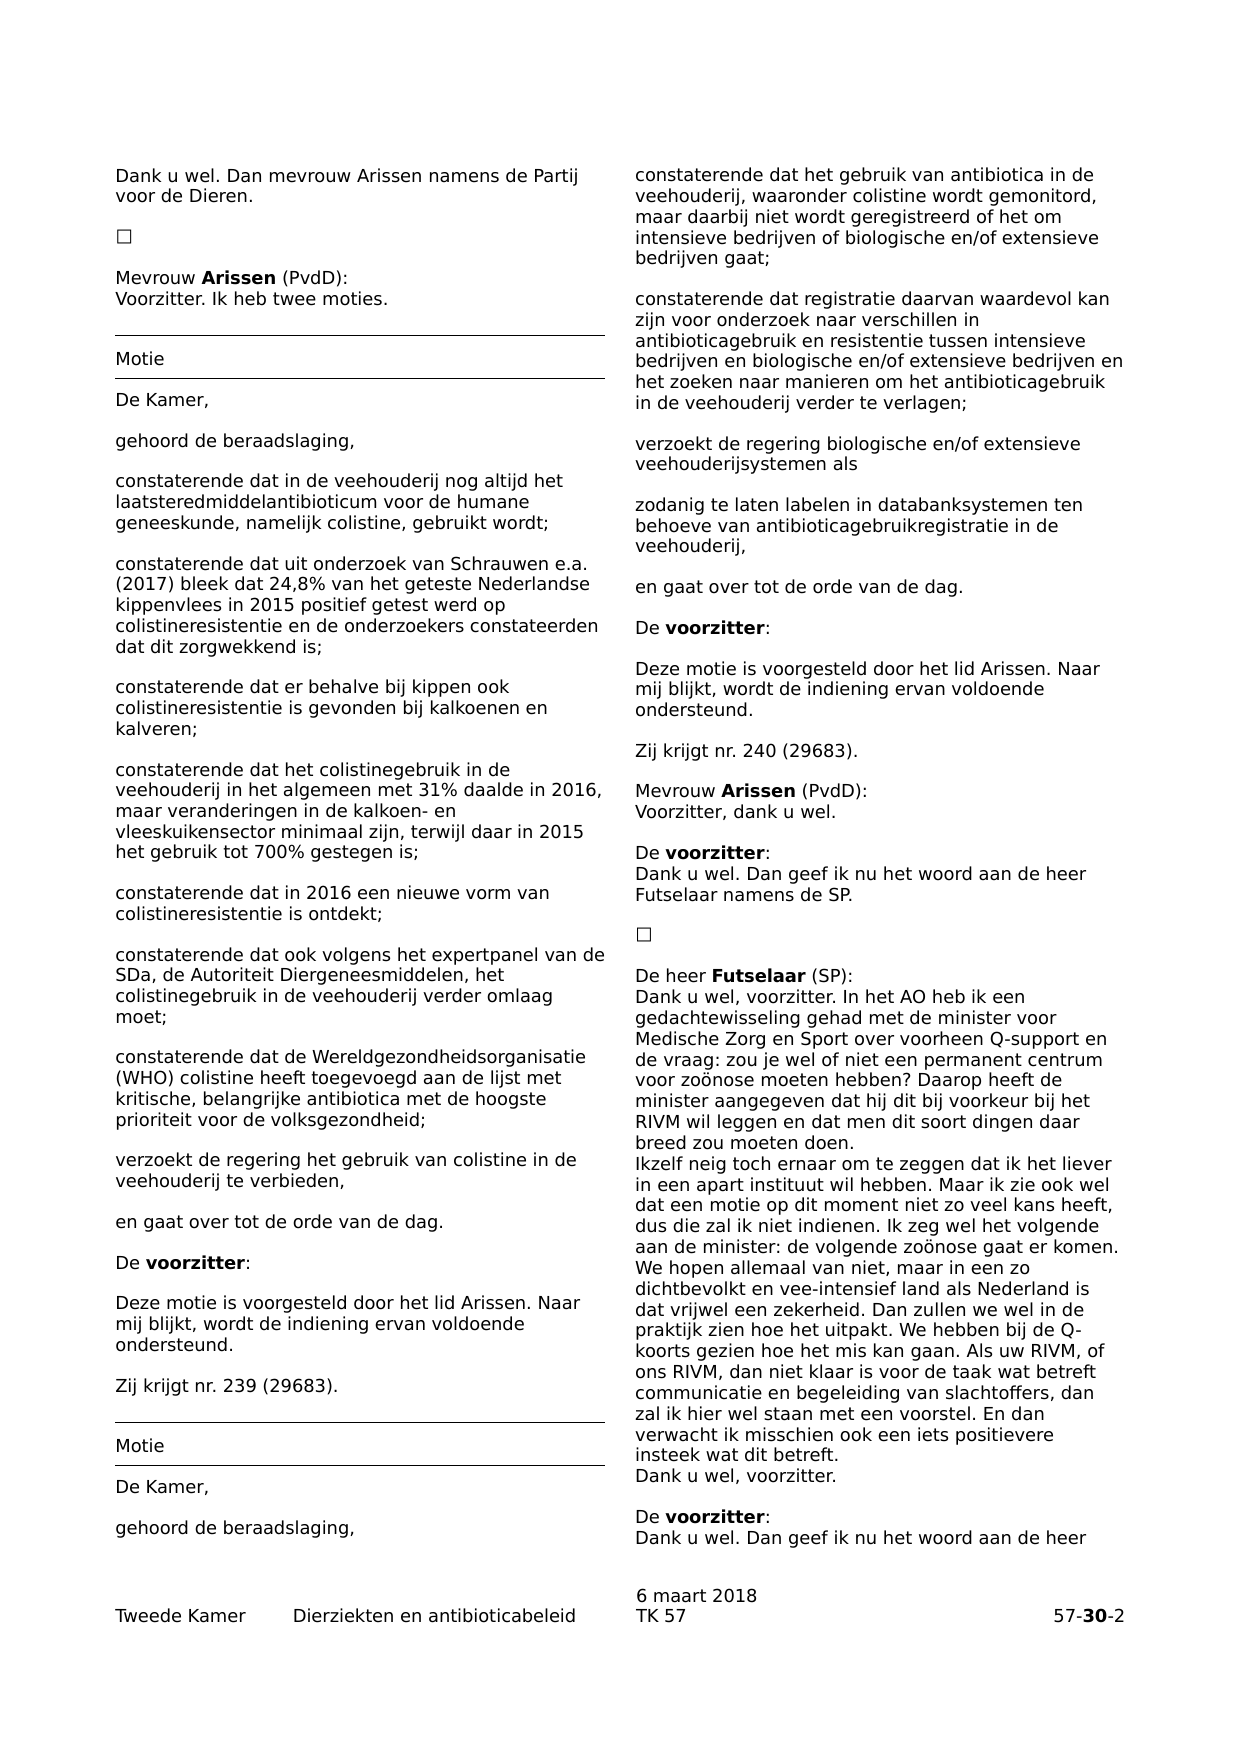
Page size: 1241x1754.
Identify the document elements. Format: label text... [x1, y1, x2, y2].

text constaterende dat het colistinegebruik in de veehouderij in het algemeen met 31% daalde in 2016, maar veranderingen in de kalkoen- en vleeskuikensector minimaal zijn, terwijl daar in 2015 het gebruik tot 700% gestegen is; [115, 759, 605, 863]
text en gaat over tot de orde van de dag. [635, 577, 1125, 598]
text gehoord de beraadslaging, [115, 1517, 605, 1538]
text constaterende dat ook volgens het expertpanel van de SDa, de Autoriteit Diergeneesmiddelen, het colistinegebruik in de veehouderij verder omlaag moet; [115, 944, 605, 1027]
text Dank u wel. Dan mevrouw Arissen namens de Partij voor de Dieren. [115, 165, 605, 207]
text Motie [115, 1436, 605, 1457]
text De Kamer, [115, 390, 605, 411]
text ⬜ [115, 227, 605, 248]
text constaterende dat er behalve bij kippen ook colistineresistentie is gevonden bij kalkoenen en kalveren; [115, 677, 605, 739]
text constaterende dat in de veehouderij nog altijd het laatsteredmiddelantibioticum voor de humane geneeskunde, namelijk colistine, gebruikt wordt; [115, 471, 605, 533]
text constaterende dat registratie daarvan waardevol kan zijn voor onderzoek naar verschillen in antibioticagebruik en resistentie tussen intensieve bedrijven en biologische en/of extensieve bedrijven en het zoeken naar manieren om het antibioticagebruik in de veehouderij verder te verlagen; [635, 289, 1125, 413]
text verzoekt de regering biologische en/of extensieve veehouderijsystemen als [635, 433, 1125, 475]
text Mevrouw Arissen (PvdD): [115, 268, 605, 288]
text Dank u wel, voorzitter. In het AO heb ik een gedachtewisseling gehad met de minister voor Medische Zorg en Sport over voorheen Q-support en de vraag: zou je wel of niet een permanent centrum voor zoönose moeten hebben? Daarop heeft de minister aangegeven dat hij dit bij voorkeur bij het RIVM wil leggen en dat men dit soort dingen daar breed zou moeten doen. [635, 987, 1125, 1153]
text Zij krijgt nr. 239 (29683). [115, 1375, 605, 1396]
text Deze motie is voorgesteld door het lid Arissen. Naar mij blijkt, wordt de indiening ervan voldoende ondersteund. [115, 1293, 605, 1355]
text Deze motie is voorgesteld door het lid Arissen. Naar mij blijkt, wordt de indiening ervan voldoende ondersteund. [635, 658, 1125, 721]
text Voorzitter. Ik heb twee moties. [115, 288, 605, 309]
text De voorzitter: [635, 1507, 1125, 1527]
text constaterende dat in 2016 een nieuwe vorm van colistineresistentie is ontdekt; [115, 883, 605, 924]
text zodanig te laten labelen in databanksystemen ten behoeve van antibioticagebruikregistratie in de veehouderij, [635, 495, 1125, 557]
text constaterende dat de Wereldgezondheidsorganisatie (WHO) colistine heeft toegevoegd aan de lijst met kritische, belangrijke antibiotica met de hoogste prioriteit voor de volksgezondheid; [115, 1047, 605, 1130]
text gehoord de beraadslaging, [115, 431, 605, 451]
text constaterende dat uit onderzoek van Schrauwen e.a. (2017) bleek dat 24,8% van het geteste Nederlandse kippenvlees in 2015 positief getest werd op colistineresistentie en de onderzoekers constateerden dat dit zorgwekkend is; [115, 553, 605, 657]
text en gaat over tot de orde van de dag. [115, 1212, 605, 1232]
text De voorzitter: [635, 843, 1125, 864]
text Zij krijgt nr. 240 (29683). [635, 741, 1125, 761]
text Mevrouw Arissen (PvdD): [635, 781, 1125, 802]
text De voorzitter: [115, 1252, 605, 1273]
text ⬜ [635, 925, 1125, 946]
text Dank u wel. Dan geef ik nu het woord aan de heer Futselaar namens de SP. [635, 864, 1125, 905]
text De heer Futselaar (SP): [635, 966, 1125, 987]
text Ikzelf neig toch ernaar om te zeggen dat ik het liever in een apart instituut wil hebben. Maar ik zie ook wel dat een motie op dit moment niet zo veel kans heeft, dus die zal ik niet indienen. Ik zeg wel het volgende aan de minister: de volgende zoönose gaat er komen. We hopen allemaal van niet, maar in een zo dichtbevolkt en vee-intensief land als Nederland is dat vrijwel een zekerheid. Dan zullen we wel in de praktijk zien hoe het uitpakt. We hebben bij de Q-koorts gezien hoe het mis kan gaan. Als uw RIVM, of ons RIVM, dan niet klaar is voor de taak wat betreft communicatie en begeleiding van slachtoffers, dan zal ik hier wel staan met een voorstel. En dan verwacht ik misschien ook een iets positievere insteek wat dit betreft. [635, 1153, 1125, 1466]
text Motie [115, 349, 605, 370]
text De Kamer, [115, 1477, 605, 1497]
text verzoekt de regering het gebruik van colistine in de veehouderij te verbieden, [115, 1150, 605, 1192]
text Dank u wel, voorzitter. [635, 1466, 1125, 1487]
text De voorzitter: [635, 618, 1125, 638]
text constaterende dat het gebruik van antibiotica in de veehouderij, waaronder colistine wordt gemonitord, maar daarbij niet wordt geregistreerd of het om intensieve bedrijven of biologische en/of extensieve bedrijven gaat; [635, 165, 1125, 269]
text Dank u wel. Dan geef ik nu het woord aan de heer [635, 1527, 1125, 1548]
text Voorzitter, dank u wel. [635, 802, 1125, 823]
